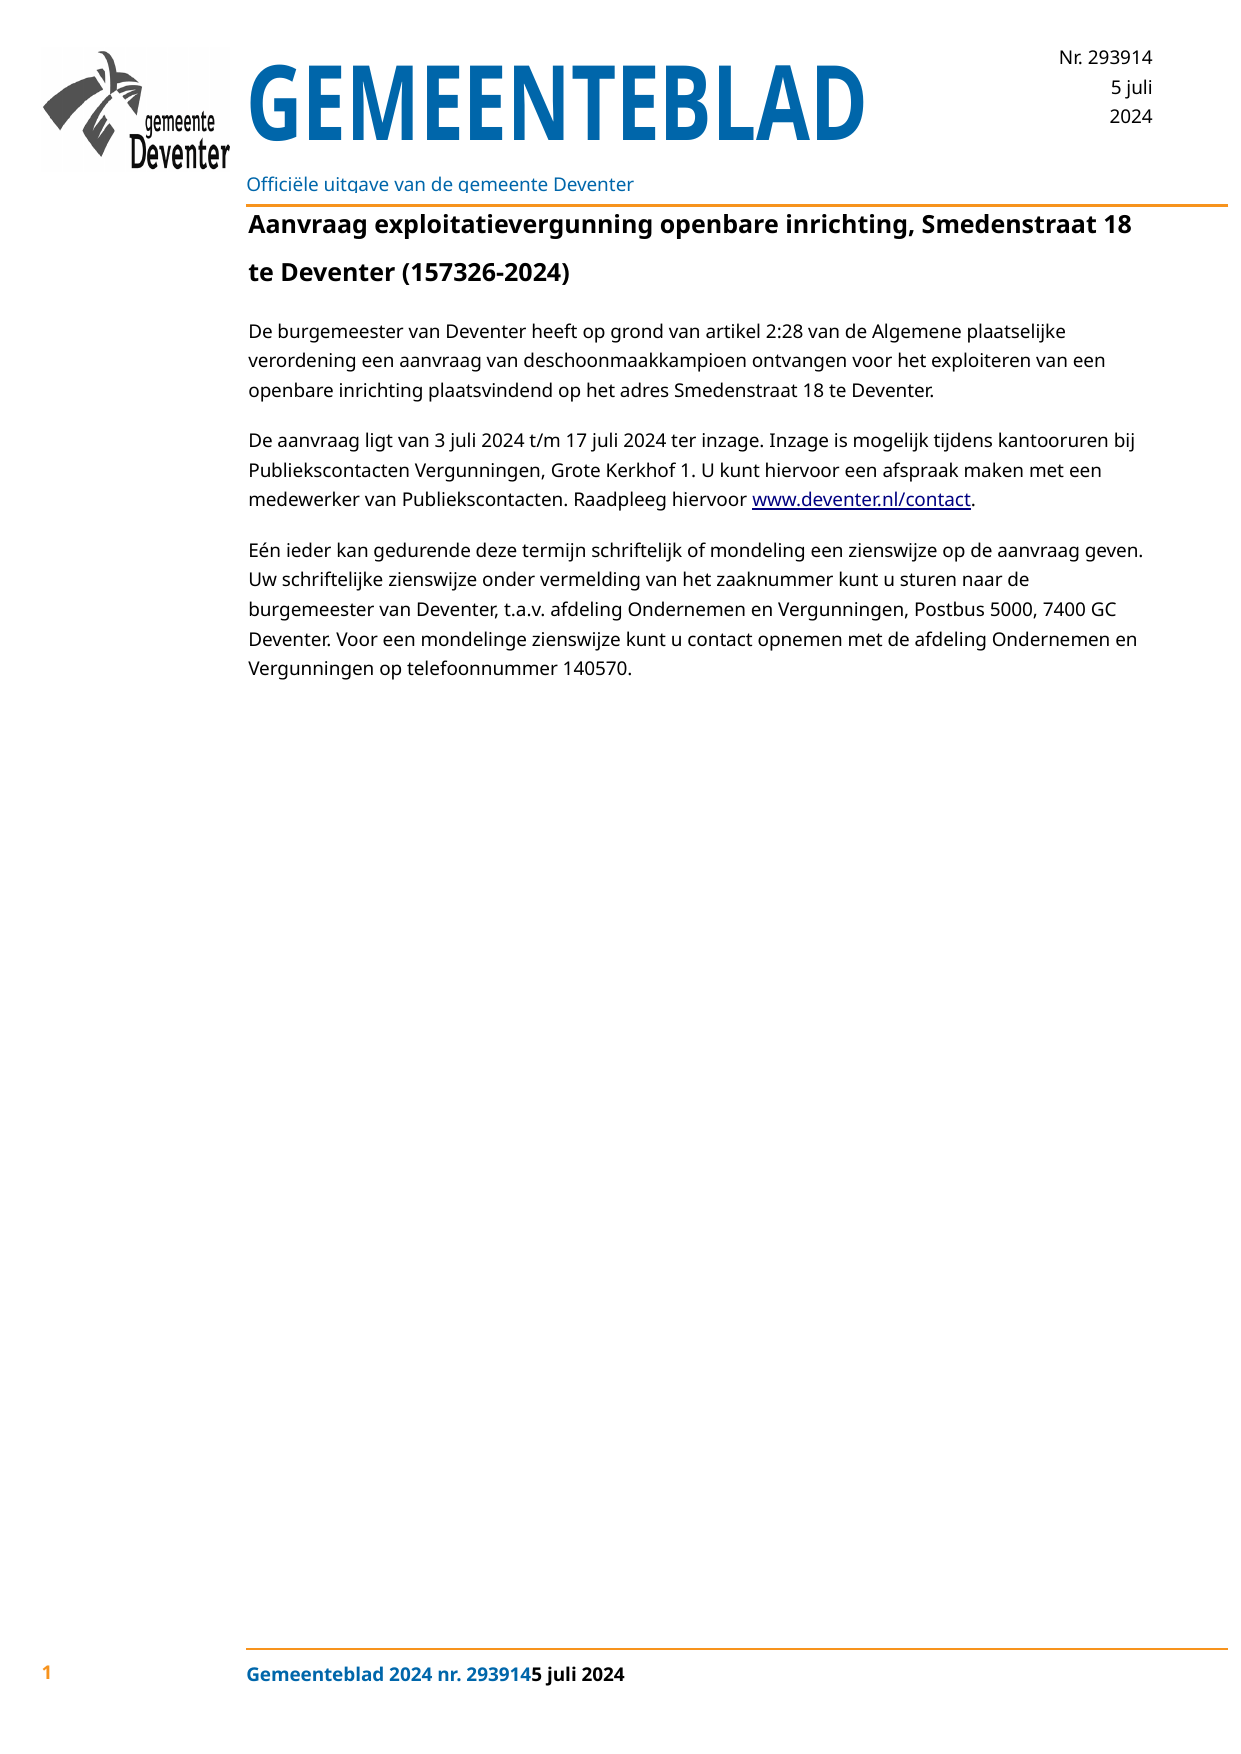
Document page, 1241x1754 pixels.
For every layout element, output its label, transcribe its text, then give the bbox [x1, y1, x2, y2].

text De burgemeester van Deventer heeft op grond van artikel 2:28 van de Algemene plaatselijke verordening een aanvraag van deschoonmaakkampioen ontvangen voor het exploiteren van een openbare inrichting plaatsvindend op het adres Smedenstraat 18 te Deventer. [248, 318, 1152, 403]
text De aanvraag ligt van 3 juli 2024 t/m 17 juli 2024 ter inzage. Inzage is mogelijk tijdens kantooruren bij Publiekscontacten Vergunningen, Grote Kerkhof 1. U kunt hiervoor een afspraak maken met een medewerker van Publiekscontacten. Raadpleeg hiervoor www.deventer.nl/contact. [248, 427, 1152, 512]
picture [41, 47, 231, 172]
text Eén ieder kan gedurende deze termijn schriftelijk of mondeling een zienswijze op de aanvraag geven. Uw schriftelijke zienswijze onder vermelding van het zaaknummer kunt u sturen naar de burgemeester van Deventer, t.a.v. afdeling Ondernemen en Vergunningen, Postbus 5000, 7400 GC Deventer. Voor een mondelinge zienswijze kunt u contact opnemen met de afdeling Ondernemen en Vergunningen op telefoonnummer 140570. [248, 537, 1152, 681]
text Aanvraag exploitatievergunning openbare inrichting, Smedenstraat 18 te Deventer (157326-2024) [248, 207, 1152, 288]
